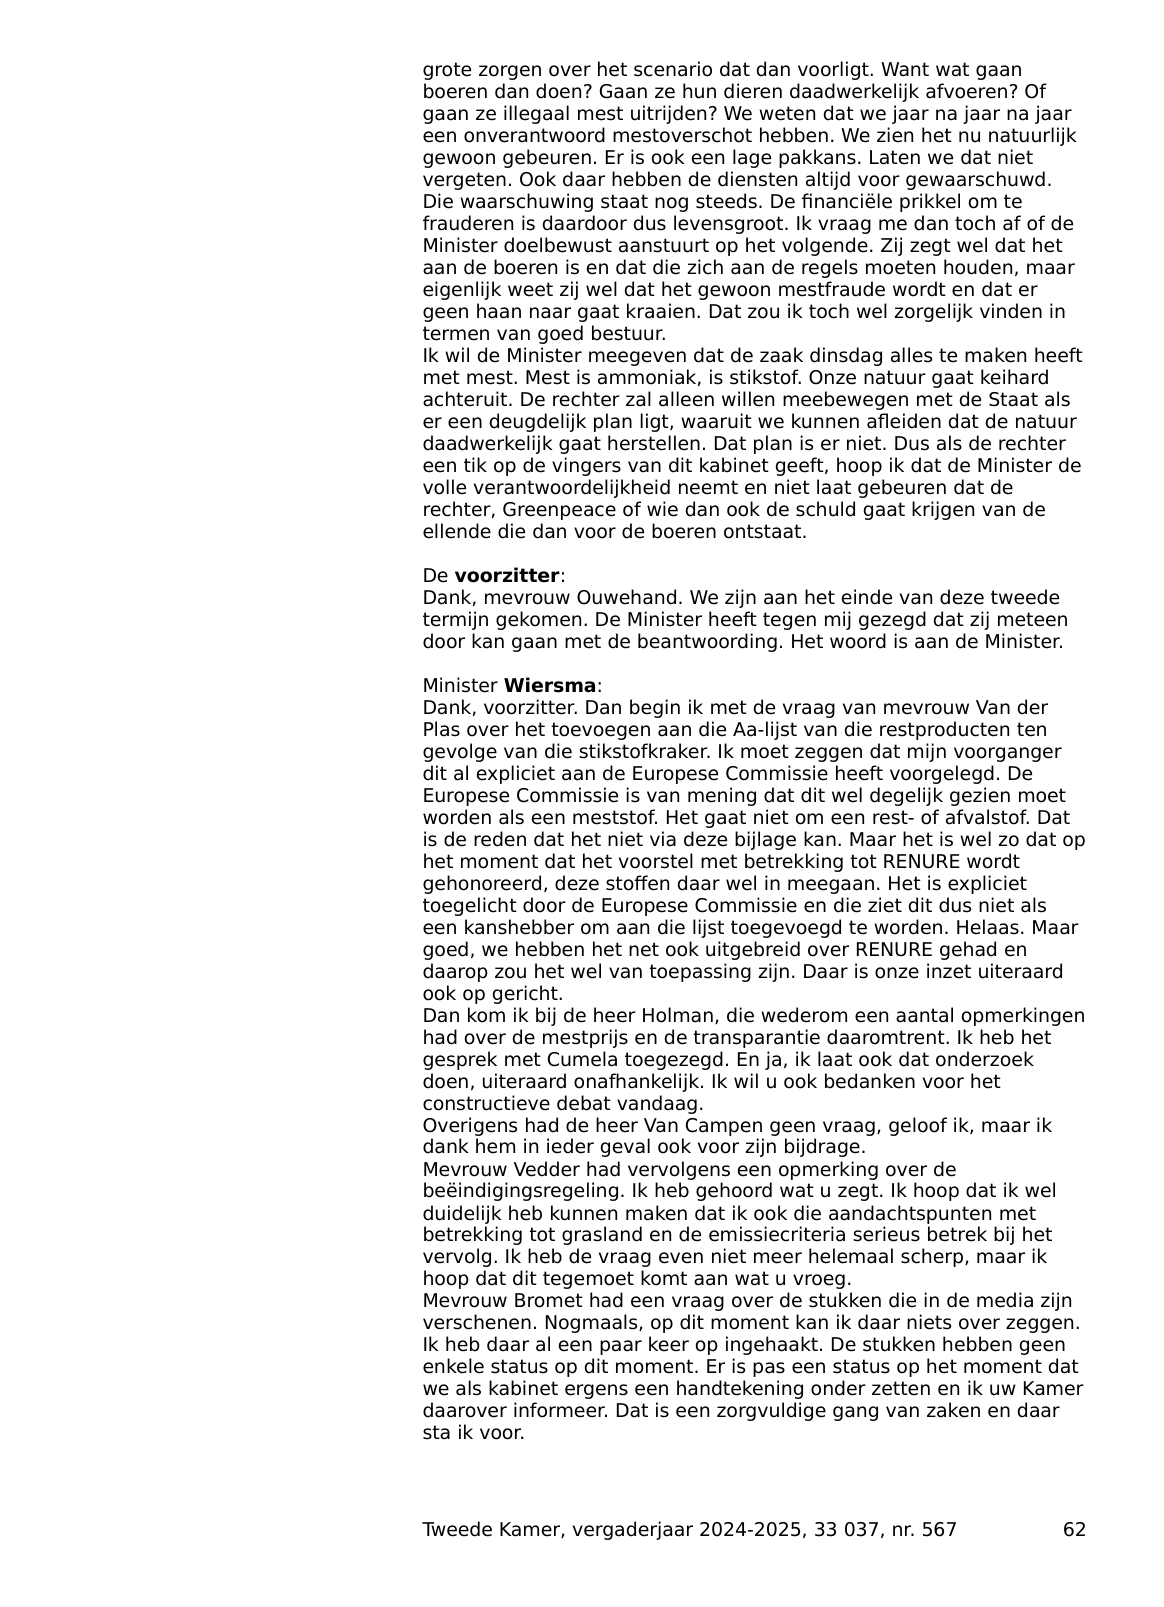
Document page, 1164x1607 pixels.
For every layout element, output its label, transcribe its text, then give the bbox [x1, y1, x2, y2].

text grote zorgen over het scenario dat dan voorligt. Want wat gaan boeren dan doen? Gaan ze hun dieren daadwerkelijk afvoeren? Of gaan ze illegaal mest uitrijden? We weten dat we jaar na jaar na jaar een onverantwoord mestoverschot hebben. We zien het nu natuurlijk gewoon gebeuren. Er is ook een lage pakkans. Laten we dat niet vergeten. Ook daar hebben de diensten altijd voor gewaarschuwd. Die waarschuwing staat nog steeds. De financiële prikkel om te frauderen is daardoor dus levensgroot. Ik vraag me dan toch af of de Minister doelbewust aanstuurt op het volgende. Zij zegt wel dat het aan de boeren is en dat die zich aan de regels moeten houden, maar eigenlijk weet zij wel dat het gewoon mestfraude wordt en dat er geen haan naar gaat kraaien. Dat zou ik toch wel zorgelijk vinden in termen van goed bestuur. [422, 59, 1087, 345]
text Dan kom ik bij de heer Holman, die wederom een aantal opmerkingen had over de mestprijs en de transparantie daaromtrent. Ik heb het gesprek met Cumela toegezegd. En ja, ik laat ook dat onderzoek doen, uiteraard onafhankelijk. Ik wil u ook bedanken voor het constructieve debat vandaag. [422, 1004, 1087, 1114]
text Dank, voorzitter. Dan begin ik met de vraag van mevrouw Van der Plas over het toevoegen aan die Aa-lijst van die restproducten ten gevolge van die stikstofkraker. Ik moet zeggen dat mijn voorganger dit al expliciet aan de Europese Commissie heeft voorgelegd. De Europese Commissie is van mening dat dit wel degelijk gezien moet worden als een meststof. Het gaat niet om een rest- of afvalstof. Dat is de reden dat het niet via deze bijlage kan. Maar het is wel zo dat op het moment dat het voorstel met betrekking tot RENURE wordt gehonoreerd, deze stoffen daar wel in meegaan. Het is expliciet toegelicht door de Europese Commissie en die ziet dit dus niet als een kanshebber om aan die lijst toegevoegd te worden. Helaas. Maar goed, we hebben het net ook uitgebreid over RENURE gehad en daarop zou het wel van toepassing zijn. Daar is onze inzet uiteraard ook op gericht. [422, 697, 1087, 1004]
text Dank, mevrouw Ouwehand. We zijn aan het einde van deze tweede termijn gekomen. De Minister heeft tegen mij gezegd dat zij meteen door kan gaan met de beantwoording. Het woord is aan de Minister. [422, 587, 1087, 653]
text Ik wil de Minister meegeven dat de zaak dinsdag alles te maken heeft met mest. Mest is ammoniak, is stikstof. Onze natuur gaat keihard achteruit. De rechter zal alleen willen meebewegen met de Staat als er een deugdelijk plan ligt, waaruit we kunnen afleiden dat de natuur daadwerkelijk gaat herstellen. Dat plan is er niet. Dus als de rechter een tik op de vingers van dit kabinet geeft, hoop ik dat de Minister de volle verantwoordelijkheid neemt en niet laat gebeuren dat de rechter, Greenpeace of wie dan ook de schuld gaat krijgen van de ellende die dan voor de boeren ontstaat. [422, 345, 1087, 543]
text Mevrouw Vedder had vervolgens een opmerking over de beëindigingsregeling. Ik heb gehoord wat u zegt. Ik hoop dat ik wel duidelijk heb kunnen maken dat ik ook die aandachtspunten met betrekking tot grasland en de emissiecriteria serieus betrek bij het vervolg. Ik heb de vraag even niet meer helemaal scherp, maar ik hoop dat dit tegemoet komt aan wat u vroeg. [422, 1158, 1087, 1290]
text Mevrouw Bromet had een vraag over de stukken die in de media zijn verschenen. Nogmaals, op dit moment kan ik daar niets over zeggen. Ik heb daar al een paar keer op ingehaakt. De stukken hebben geen enkele status op dit moment. Er is pas een status op het moment dat we als kabinet ergens een handtekening onder zetten en ik uw Kamer daarover informeer. Dat is een zorgvuldige gang van zaken en daar sta ik voor. [422, 1290, 1087, 1444]
text Overigens had de heer Van Campen geen vraag, geloof ik, maar ik dank hem in ieder geval ook voor zijn bijdrage. [422, 1114, 1087, 1158]
text De voorzitter: [422, 565, 1087, 587]
text Minister Wiersma: [422, 675, 1087, 697]
